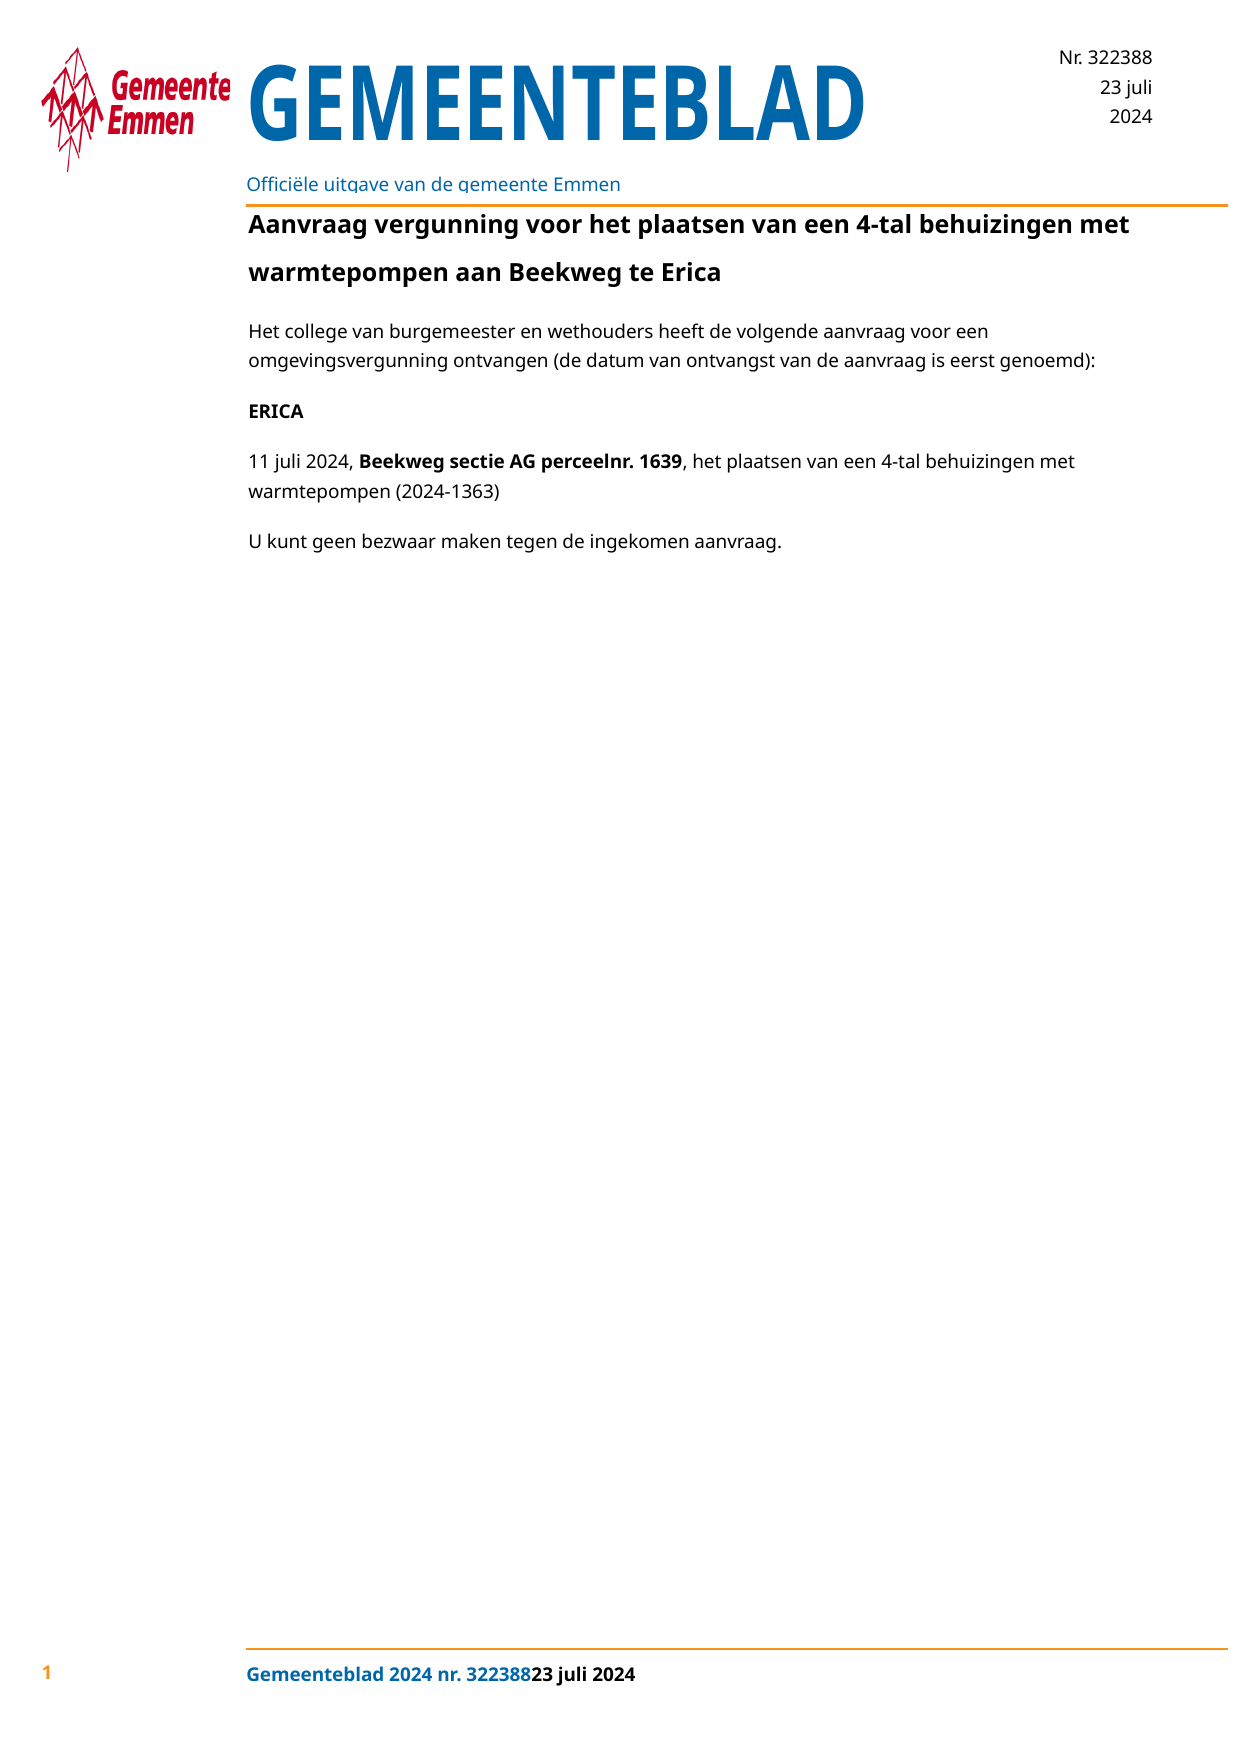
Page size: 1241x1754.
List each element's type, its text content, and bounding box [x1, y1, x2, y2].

text U kunt geen bezwaar maken tegen de ingekomen aanvraag. [248, 528, 1152, 554]
text ERICA [248, 398, 1152, 424]
text Het college van burgemeester en wethouders heeft de volgende aanvraag voor een omgevingsvergunning ontvangen (de datum van ontvangst van de aanvraag is eerst genoemd): [248, 318, 1152, 373]
picture [41, 47, 231, 172]
text Aanvraag vergunning voor het plaatsen van een 4-tal behuizingen met warmtepompen aan Beekweg te Erica [248, 207, 1152, 288]
text 11 juli 2024, Beekweg sectie AG perceelnr. 1639, het plaatsen van een 4-tal behuizingen met warmtepompen (2024-1363) [248, 448, 1152, 504]
